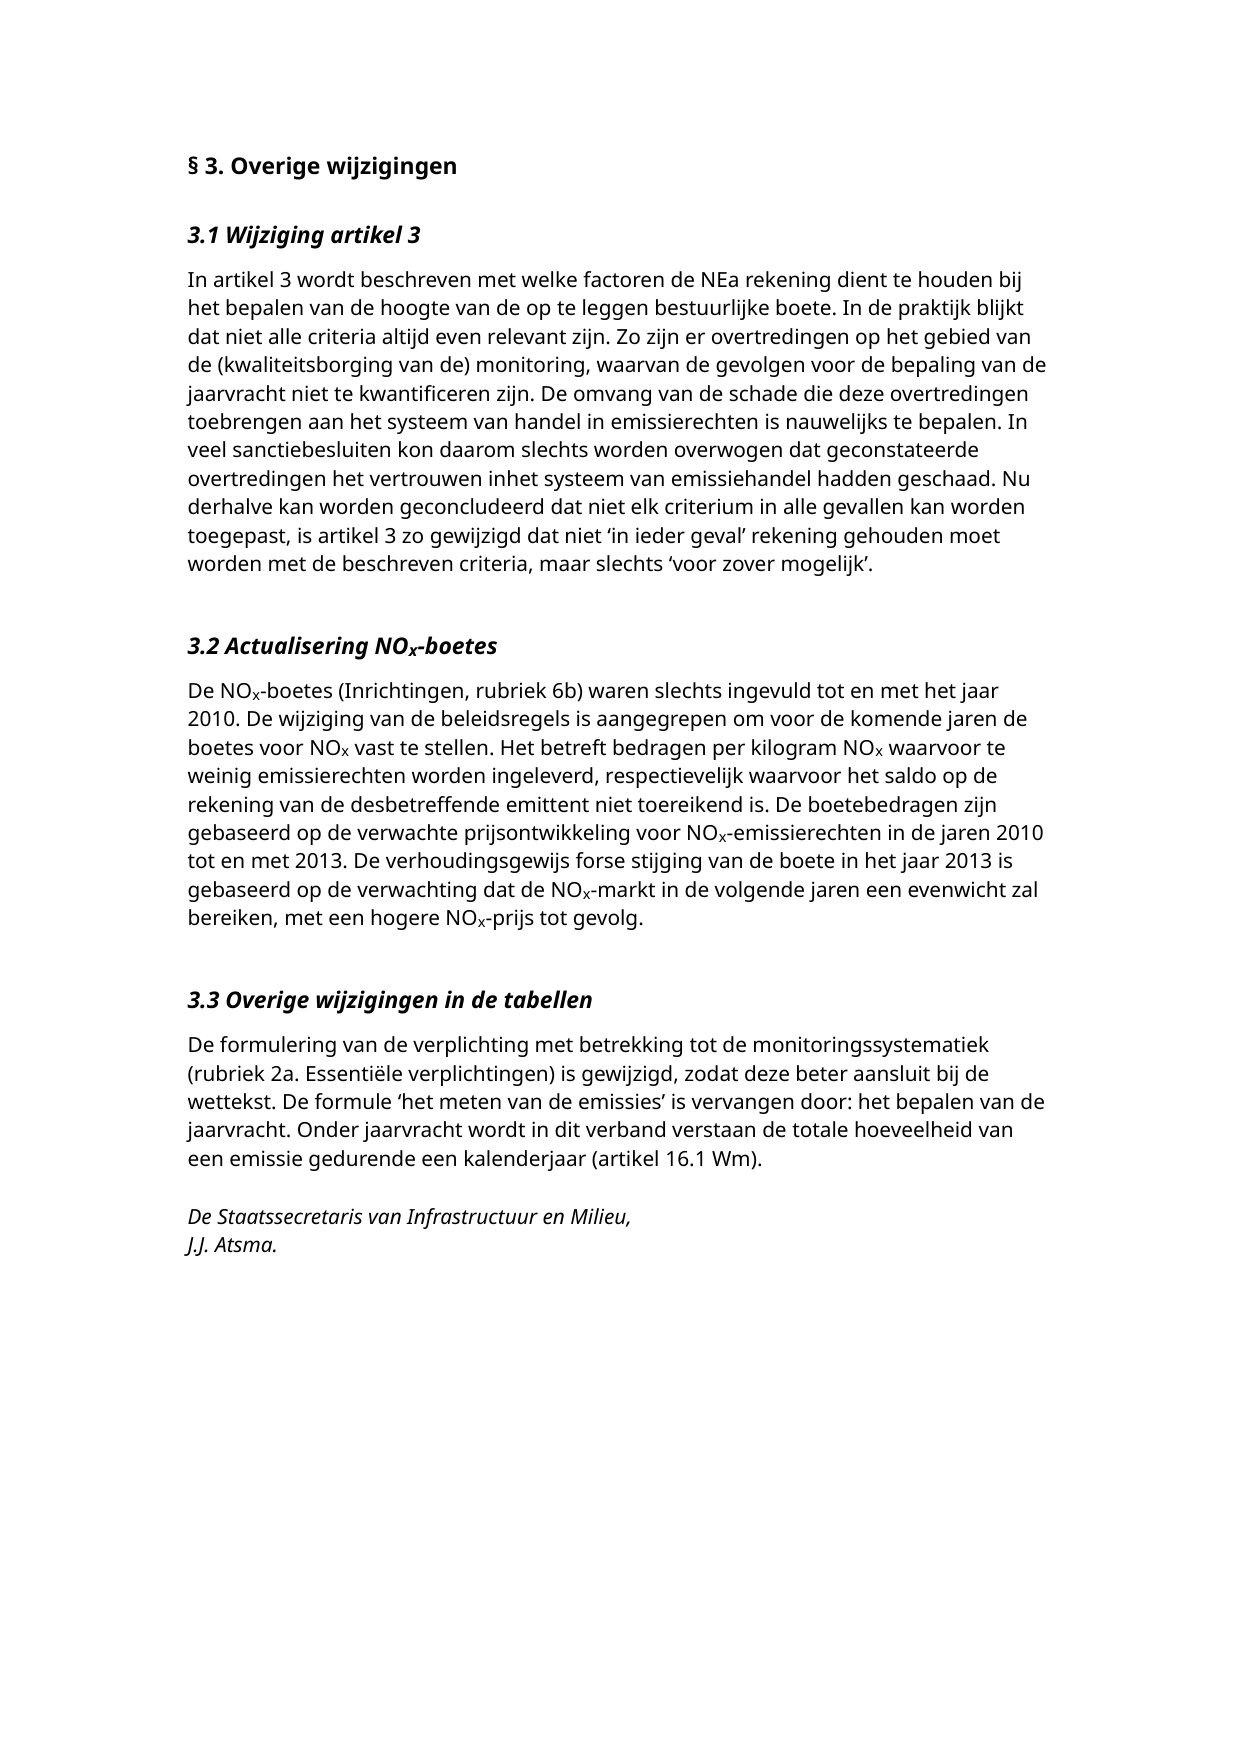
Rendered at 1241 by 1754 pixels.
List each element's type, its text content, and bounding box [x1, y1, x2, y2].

subtitle 3.1 Wijziging artikel 3 [187, 219, 1053, 250]
text De Staatssecretaris van Infrastructuur en Milieu, [187, 1202, 1053, 1230]
text In artikel 3 wordt beschreven met welke factoren de NEa rekening dient te houden bij het bepalen van de hoogte van de op te leggen bestuurlijke boete. In de praktijk blijkt dat niet alle criteria altijd even relevant zijn. Zo zijn er overtredingen op het gebied van de (kwaliteitsborging van de) monitoring, waarvan de gevolgen voor de bepaling van de jaarvracht niet te kwantificeren zijn. De omvang van de schade die deze overtredingen toebrengen aan het systeem van handel in emissierechten is nauwelijks te bepalen. In veel sanctiebesluiten kon daarom slechts worden overwogen dat geconstateerde overtredingen het vertrouwen inhet systeem van emissiehandel hadden geschaad. Nu derhalve kan worden geconcludeerd dat niet elk criterium in alle gevallen kan worden toegepast, is artikel 3 zo gewijzigd dat niet ‘in ieder geval’ rekening gehouden moet worden met de beschreven criteria, maar slechts ‘voor zover mogelijk’. [187, 265, 1053, 578]
text De formulering van de verplichting met betrekking tot de monitoringssystematiek (rubriek 2a. Essentiële verplichtingen) is gewijzigd, zodat deze beter aansluit bij de wettekst. De formule ‘het meten van de emissies’ is vervangen door: het bepalen van de jaarvracht. Onder jaarvracht wordt in dit verband verstaan de totale hoeveelheid van een emissie gedurende een kalenderjaar (artikel 16.1 Wm). [187, 1030, 1053, 1172]
text De NOx-boetes (Inrichtingen, rubriek 6b) waren slechts ingevuld tot en met het jaar 2010. De wijziging van de beleidsregels is aangegrepen om voor de komende jaren de boetes voor NOx vast te stellen. Het betreft bedragen per kilogram NOx waarvoor te weinig emissierechten worden ingeleverd, respectievelijk waarvoor het saldo op de rekening van de desbetreffende emittent niet toereikend is. De boetebedragen zijn gebaseerd op de verwachte prijsontwikkeling voor NOx-emissierechten in de jaren 2010 tot en met 2013. De verhoudingsgewijs forse stijging van de boete in het jaar 2013 is gebaseerd op de verwachting dat de NOx-markt in de volgende jaren een evenwicht zal bereiken, met een hogere NOx-prijs tot gevolg. [187, 676, 1053, 932]
subtitle § 3. Overige wijzigingen [187, 150, 1053, 181]
subtitle 3.3 Overige wijzigingen in de tabellen [187, 984, 1053, 1015]
subtitle 3.2 Actualisering NOx-boetes [187, 630, 1053, 661]
text J.J. Atsma. [187, 1230, 1053, 1259]
